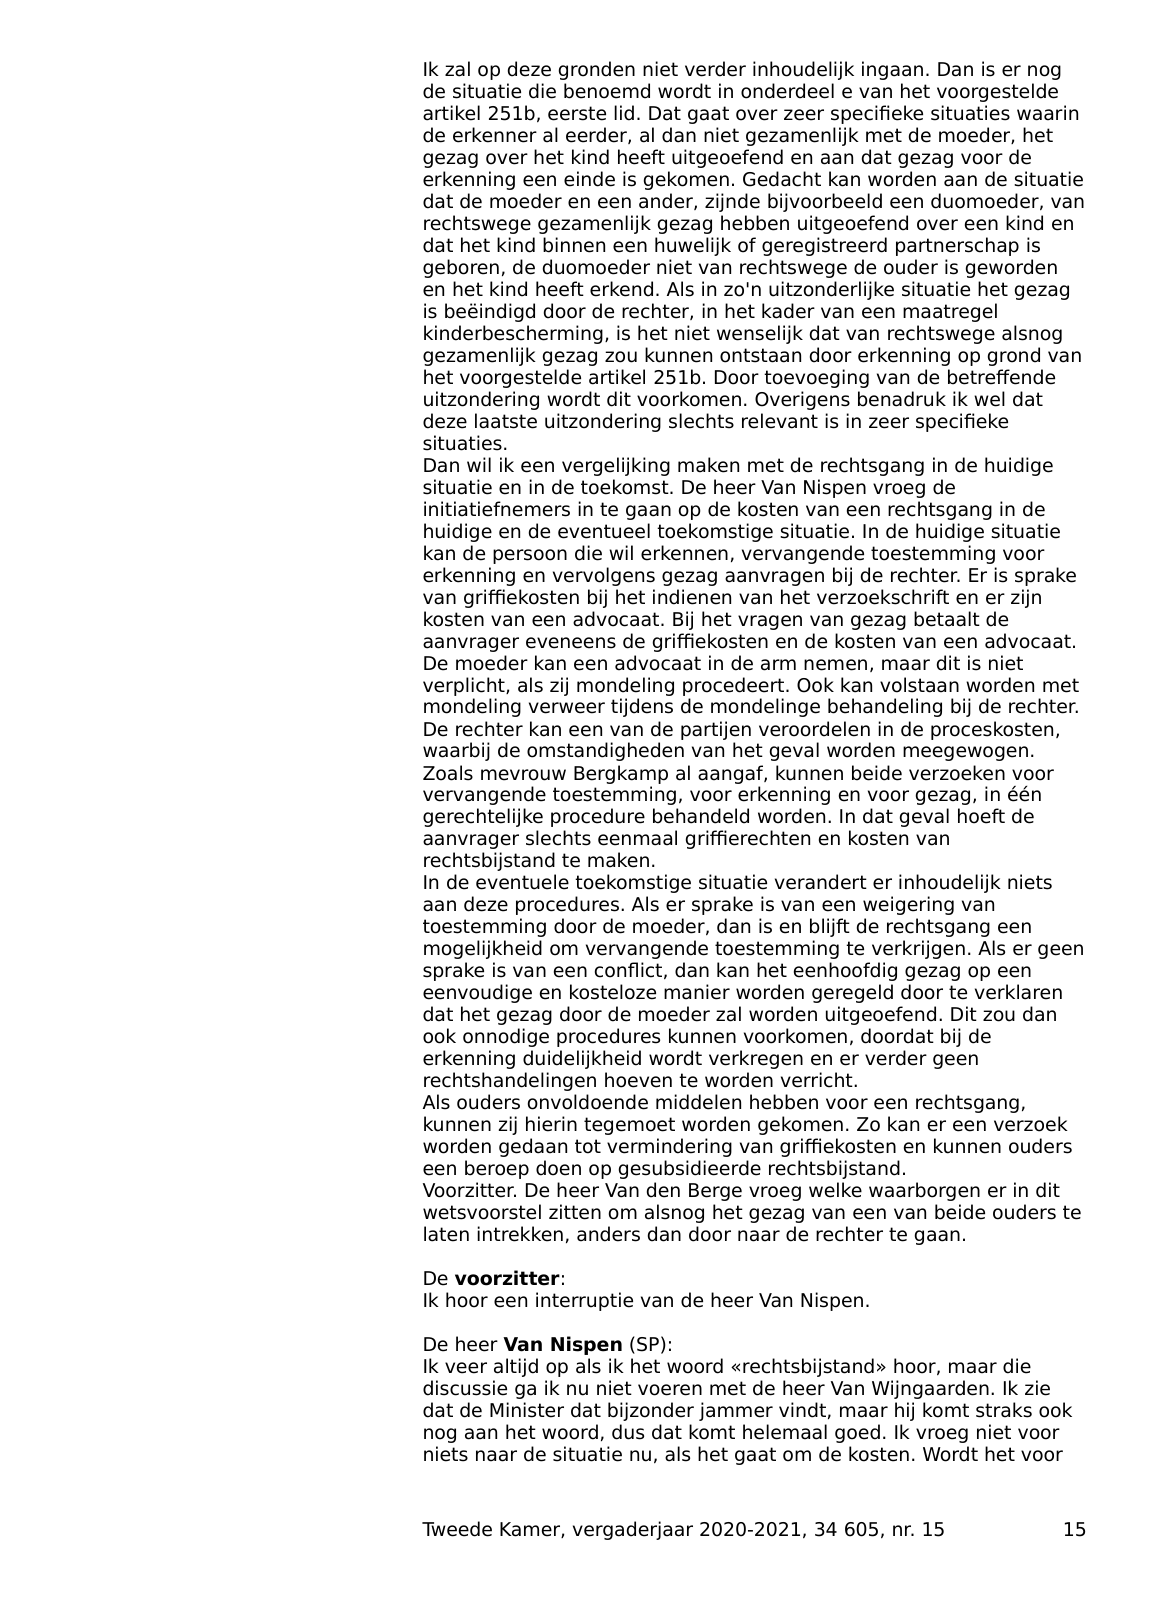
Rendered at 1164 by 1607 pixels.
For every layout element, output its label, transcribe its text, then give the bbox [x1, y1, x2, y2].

text Ik hoor een interruptie van de heer Van Nispen. [422, 1290, 1087, 1312]
text Dan wil ik een vergelijking maken met de rechtsgang in de huidige situatie en in de toekomst. De heer Van Nispen vroeg de initiatiefnemers in te gaan op de kosten van een rechtsgang in de huidige en de eventueel toekomstige situatie. In de huidige situatie kan de persoon die wil erkennen, vervangende toestemming voor erkenning en vervolgens gezag aanvragen bij de rechter. Er is sprake van griffiekosten bij het indienen van het verzoekschrift en er zijn kosten van een advocaat. Bij het vragen van gezag betaalt de aanvrager eveneens de griffiekosten en de kosten van een advocaat. De moeder kan een advocaat in de arm nemen, maar dit is niet verplicht, als zij mondeling procedeert. Ook kan volstaan worden met mondeling verweer tijdens de mondelinge behandeling bij de rechter. De rechter kan een van de partijen veroordelen in de proceskosten, waarbij de omstandigheden van het geval worden meegewogen. Zoals mevrouw Bergkamp al aangaf, kunnen beide verzoeken voor vervangende toestemming, voor erkenning en voor gezag, in één gerechtelijke procedure behandeld worden. In dat geval hoeft de aanvrager slechts eenmaal griffierechten en kosten van rechtsbijstand te maken. [422, 455, 1087, 872]
text Ik veer altijd op als ik het woord «rechtsbijstand» hoor, maar die discussie ga ik nu niet voeren met de heer Van Wijngaarden. Ik zie dat de Minister dat bijzonder jammer vindt, maar hij komt straks ook nog aan het woord, dus dat komt helemaal goed. Ik vroeg niet voor niets naar de situatie nu, als het gaat om de kosten. Wordt het voor [422, 1356, 1087, 1466]
text Voorzitter. De heer Van den Berge vroeg welke waarborgen er in dit wetsvoorstel zitten om alsnog het gezag van een van beide ouders te laten intrekken, anders dan door naar de rechter te gaan. [422, 1180, 1087, 1246]
text De heer Van Nispen (SP): [422, 1334, 1087, 1356]
text De voorzitter: [422, 1268, 1087, 1290]
text In de eventuele toekomstige situatie verandert er inhoudelijk niets aan deze procedures. Als er sprake is van een weigering van toestemming door de moeder, dan is en blijft de rechtsgang een mogelijkheid om vervangende toestemming te verkrijgen. Als er geen sprake is van een conflict, dan kan het eenhoofdig gezag op een eenvoudige en kosteloze manier worden geregeld door te verklaren dat het gezag door de moeder zal worden uitgeoefend. Dit zou dan ook onnodige procedures kunnen voorkomen, doordat bij de erkenning duidelijkheid wordt verkregen en er verder geen rechtshandelingen hoeven te worden verricht. [422, 872, 1087, 1092]
text Als ouders onvoldoende middelen hebben voor een rechtsgang, kunnen zij hierin tegemoet worden gekomen. Zo kan er een verzoek worden gedaan tot vermindering van griffiekosten en kunnen ouders een beroep doen op gesubsidieerde rechtsbijstand. [422, 1092, 1087, 1180]
text Ik zal op deze gronden niet verder inhoudelijk ingaan. Dan is er nog de situatie die benoemd wordt in onderdeel e van het voorgestelde artikel 251b, eerste lid. Dat gaat over zeer specifieke situaties waarin de erkenner al eerder, al dan niet gezamenlijk met de moeder, het gezag over het kind heeft uitgeoefend en aan dat gezag voor de erkenning een einde is gekomen. Gedacht kan worden aan de situatie dat de moeder en een ander, zijnde bijvoorbeeld een duomoeder, van rechtswege gezamenlijk gezag hebben uitgeoefend over een kind en dat het kind binnen een huwelijk of geregistreerd partnerschap is geboren, de duomoeder niet van rechtswege de ouder is geworden en het kind heeft erkend. Als in zo'n uitzonderlijke situatie het gezag is beëindigd door de rechter, in het kader van een maatregel kinderbescherming, is het niet wenselijk dat van rechtswege alsnog gezamenlijk gezag zou kunnen ontstaan door erkenning op grond van het voorgestelde artikel 251b. Door toevoeging van de betreffende uitzondering wordt dit voorkomen. Overigens benadruk ik wel dat deze laatste uitzondering slechts relevant is in zeer specifieke situaties. [422, 59, 1087, 455]
